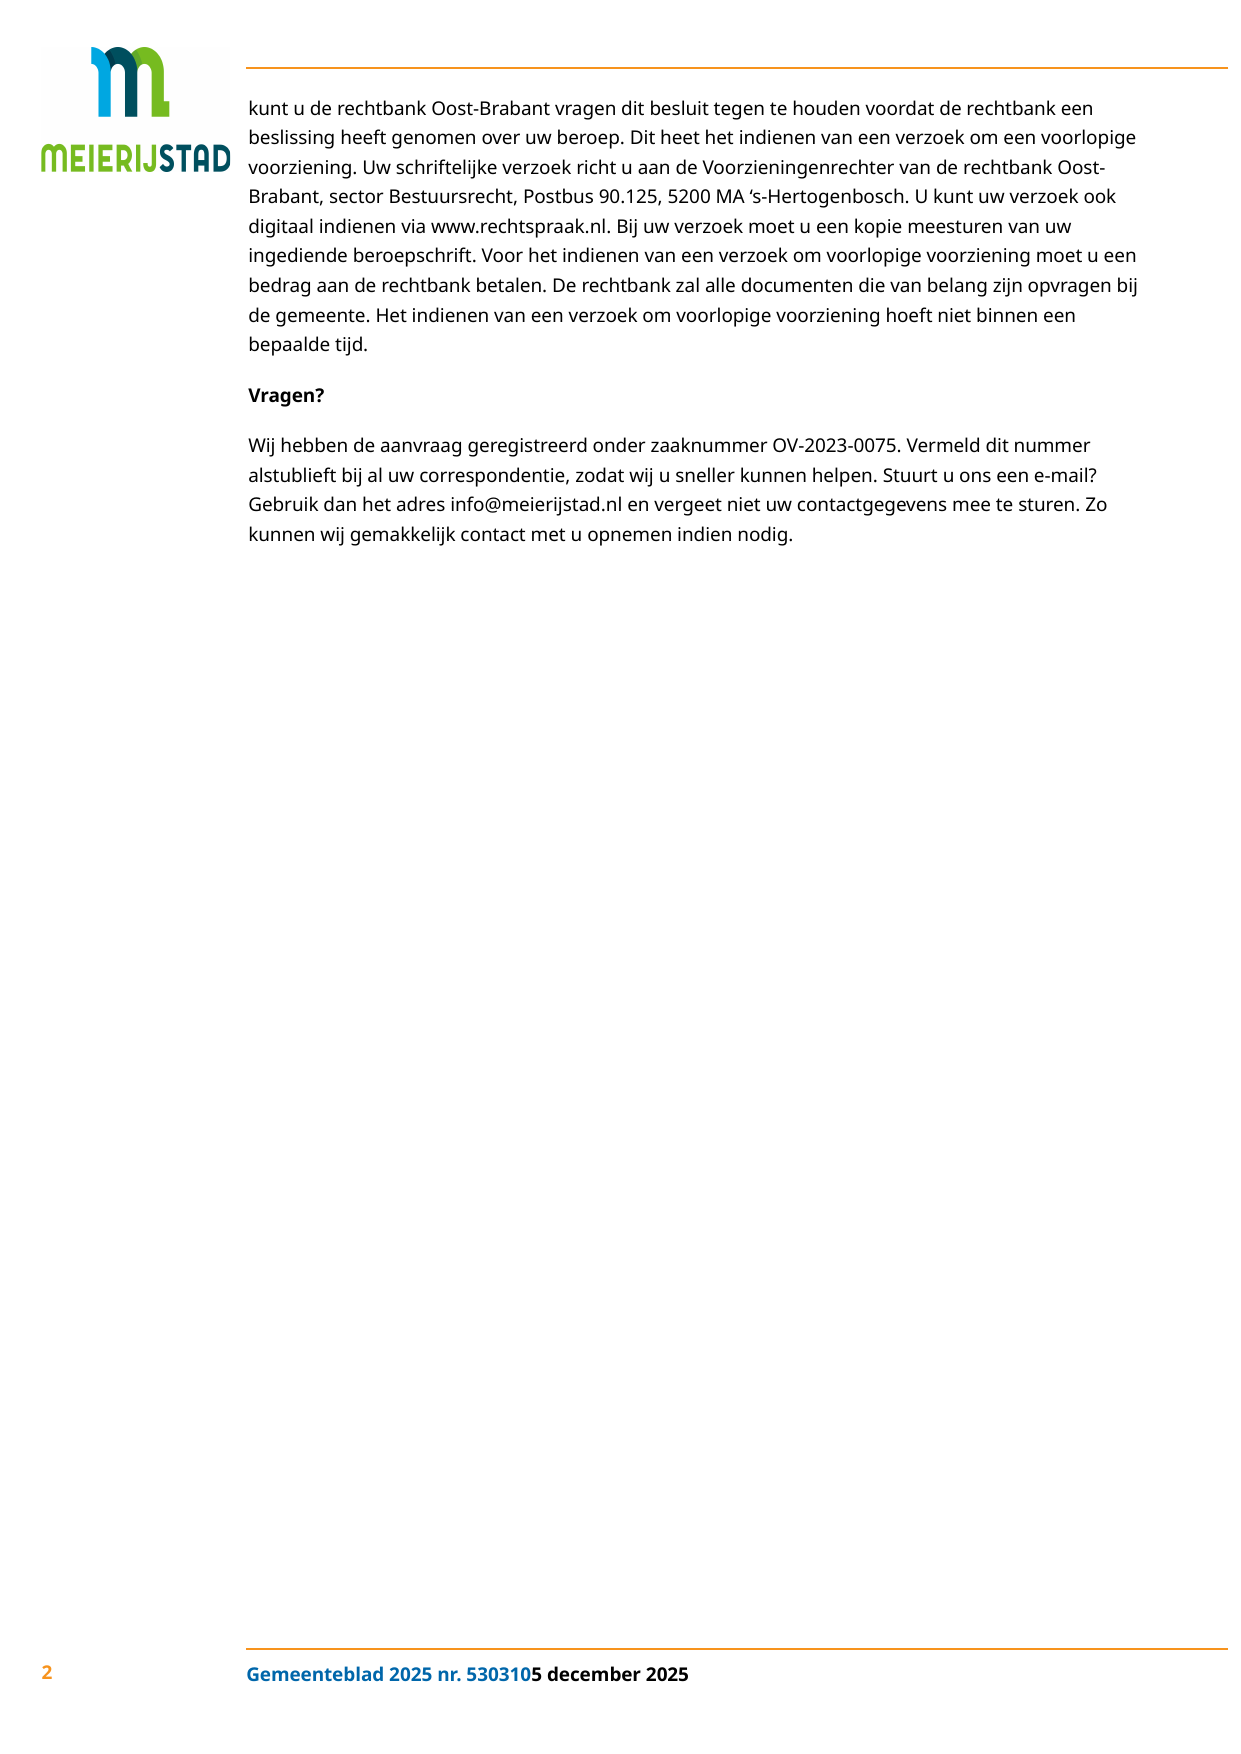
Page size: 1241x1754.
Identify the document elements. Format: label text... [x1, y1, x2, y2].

text kunt u de rechtbank Oost-Brabant vragen dit besluit tegen te houden voordat de rechtbank een beslissing heeft genomen over uw beroep. Dit heet het indienen van een verzoek om een voorlopige voorziening. Uw schriftelijke verzoek richt u aan de Voorzieningenrechter van de rechtbank Oost-Brabant, sector Bestuursrecht, Postbus 90.125, 5200 MA ‘s-Hertogenbosch. U kunt uw verzoek ook digitaal indienen via www.rechtspraak.nl. Bij uw verzoek moet u een kopie meesturen van uw ingediende beroepschrift. Voor het indienen van een verzoek om voorlopige voorziening moet u een bedrag aan de rechtbank betalen. De rechtbank zal alle documenten die van belang zijn opvragen bij de gemeente. Het indienen van een verzoek om voorlopige voorziening hoeft niet binnen een bepaalde tijd. [248, 95, 1152, 357]
text Vragen? [248, 382, 1152, 408]
text Wij hebben de aanvraag geregistreerd onder zaaknummer OV-2023-0075. Vermeld dit nummer alstublieft bij al uw correspondentie, zodat wij u sneller kunnen helpen. Stuurt u ons een e-mail? Gebruik dan het adres info@meierijstad.nl en vergeet niet uw contactgegevens mee te sturen. Zo kunnen wij gemakkelijk contact met u opnemen indien nodig. [248, 432, 1152, 547]
picture [41, 47, 231, 172]
